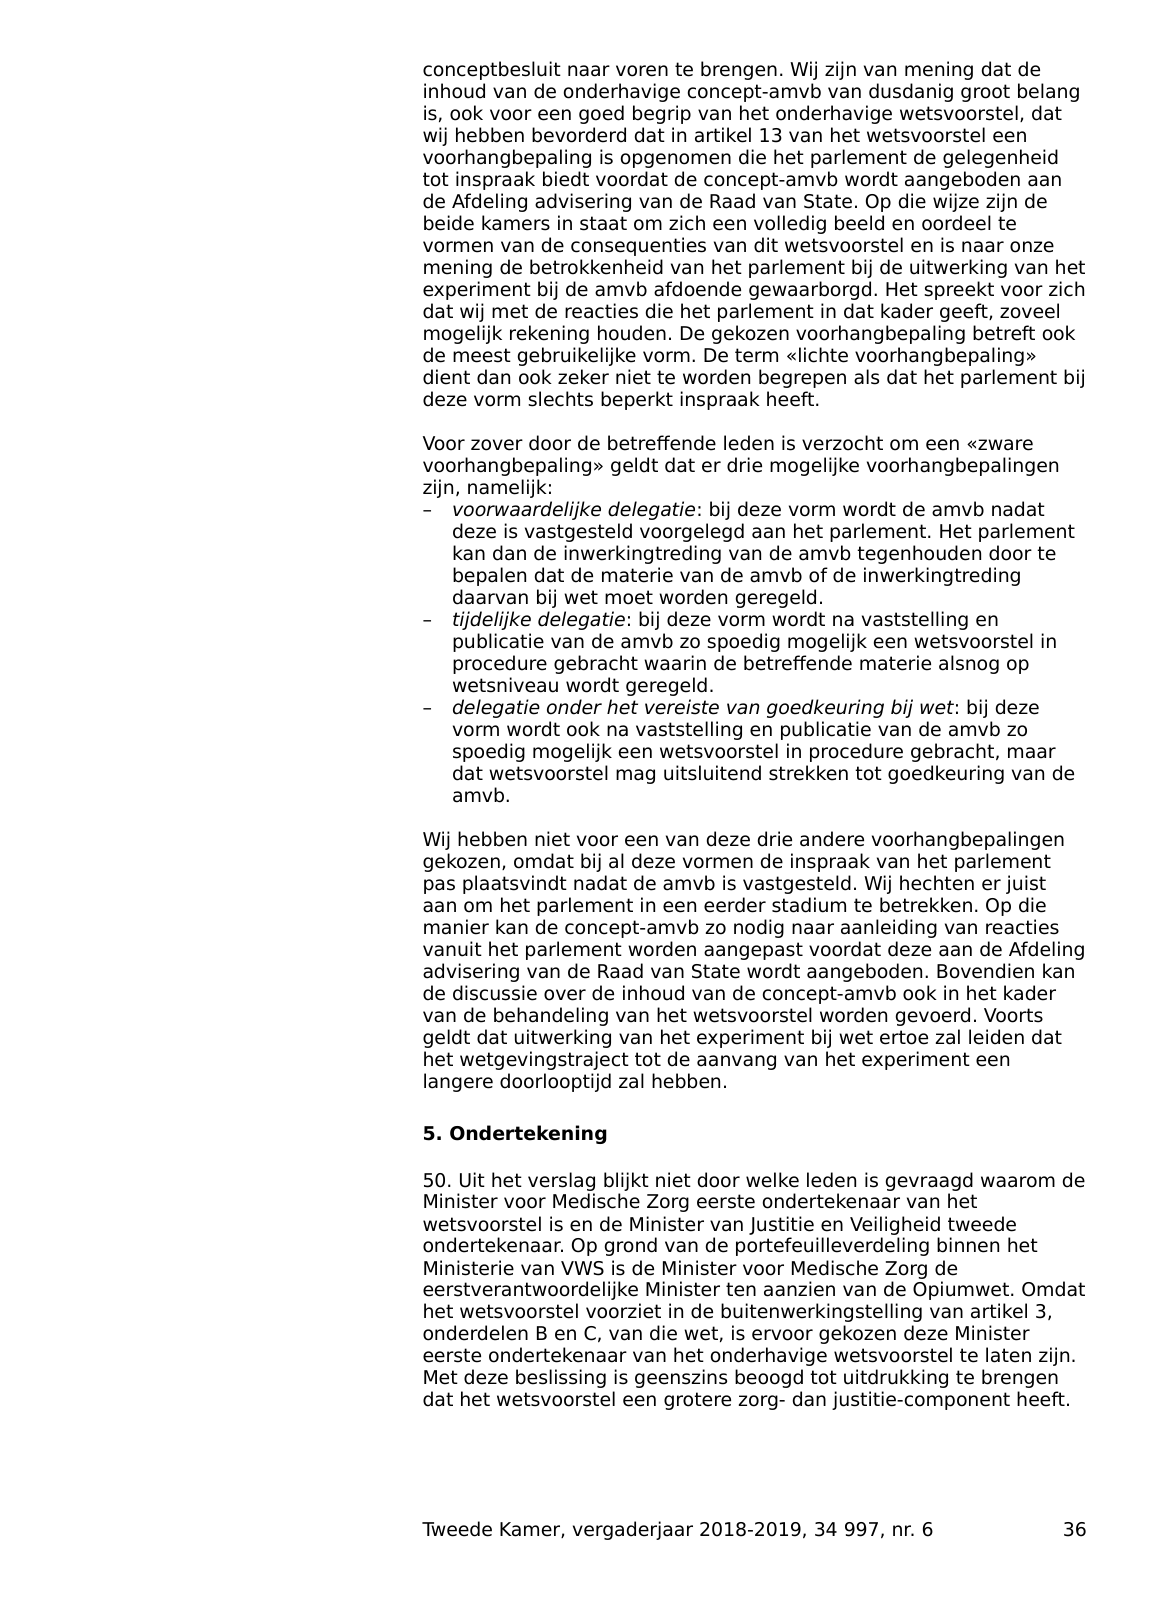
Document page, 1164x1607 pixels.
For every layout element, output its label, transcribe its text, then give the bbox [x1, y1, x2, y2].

text Voor zover door de betreffende leden is verzocht om een «zware voorhangbepaling» geldt dat er drie mogelijke voorhangbepalingen zijn, namelijk: [422, 433, 1087, 499]
text – voorwaardelijke delegatie: bij deze vorm wordt de amvb nadat deze is vastgesteld voorgelegd aan het parlement. Het parlement kan dan de inwerkingtreding van de amvb tegenhouden door te bepalen dat de materie van de amvb of de inwerkingtreding daarvan bij wet moet worden geregeld. [422, 499, 1087, 609]
subtitle 5. Ondertekening [422, 1122, 1087, 1144]
text – tijdelijke delegatie: bij deze vorm wordt na vaststelling en publicatie van de amvb zo spoedig mogelijk een wetsvoorstel in procedure gebracht waarin de betreffende materie alsnog op wetsniveau wordt geregeld. [422, 609, 1087, 697]
text conceptbesluit naar voren te brengen. Wij zijn van mening dat de inhoud van de onderhavige concept-amvb van dusdanig groot belang is, ook voor een goed begrip van het onderhavige wetsvoorstel, dat wij hebben bevorderd dat in artikel 13 van het wetsvoorstel een voorhangbepaling is opgenomen die het parlement de gelegenheid tot inspraak biedt voordat de concept-amvb wordt aangeboden aan de Afdeling advisering van de Raad van State. Op die wijze zijn de beide kamers in staat om zich een volledig beeld en oordeel te vormen van de consequenties van dit wetsvoorstel en is naar onze mening de betrokkenheid van het parlement bij de uitwerking van het experiment bij de amvb afdoende gewaarborgd. Het spreekt voor zich dat wij met de reacties die het parlement in dat kader geeft, zoveel mogelijk rekening houden. De gekozen voorhangbepaling betreft ook de meest gebruikelijke vorm. De term «lichte voorhangbepaling» dient dan ook zeker niet te worden begrepen als dat het parlement bij deze vorm slechts beperkt inspraak heeft. [422, 59, 1087, 411]
text 50. Uit het verslag blijkt niet door welke leden is gevraagd waarom de Minister voor Medische Zorg eerste ondertekenaar van het wetsvoorstel is en de Minister van Justitie en Veiligheid tweede ondertekenaar. Op grond van de portefeuilleverdeling binnen het Ministerie van VWS is de Minister voor Medische Zorg de eerstverantwoordelijke Minister ten aanzien van de Opiumwet. Omdat het wetsvoorstel voorziet in de buitenwerkingstelling van artikel 3, onderdelen B en C, van die wet, is ervoor gekozen deze Minister eerste ondertekenaar van het onderhavige wetsvoorstel te laten zijn. Met deze beslissing is geenszins beoogd tot uitdrukking te brengen dat het wetsvoorstel een grotere zorg- dan justitie-component heeft. [422, 1169, 1087, 1411]
text – delegatie onder het vereiste van goedkeuring bij wet: bij deze vorm wordt ook na vaststelling en publicatie van de amvb zo spoedig mogelijk een wetsvoorstel in procedure gebracht, maar dat wetsvoorstel mag uitsluitend strekken tot goedkeuring van de amvb. [422, 697, 1087, 807]
text Wij hebben niet voor een van deze drie andere voorhangbepalingen gekozen, omdat bij al deze vormen de inspraak van het parlement pas plaatsvindt nadat de amvb is vastgesteld. Wij hechten er juist aan om het parlement in een eerder stadium te betrekken. Op die manier kan de concept-amvb zo nodig naar aanleiding van reacties vanuit het parlement worden aangepast voordat deze aan de Afdeling advisering van de Raad van State wordt aangeboden. Bovendien kan de discussie over de inhoud van de concept-amvb ook in het kader van de behandeling van het wetsvoorstel worden gevoerd. Voorts geldt dat uitwerking van het experiment bij wet ertoe zal leiden dat het wetgevingstraject tot de aanvang van het experiment een langere doorlooptijd zal hebben. [422, 829, 1087, 1092]
